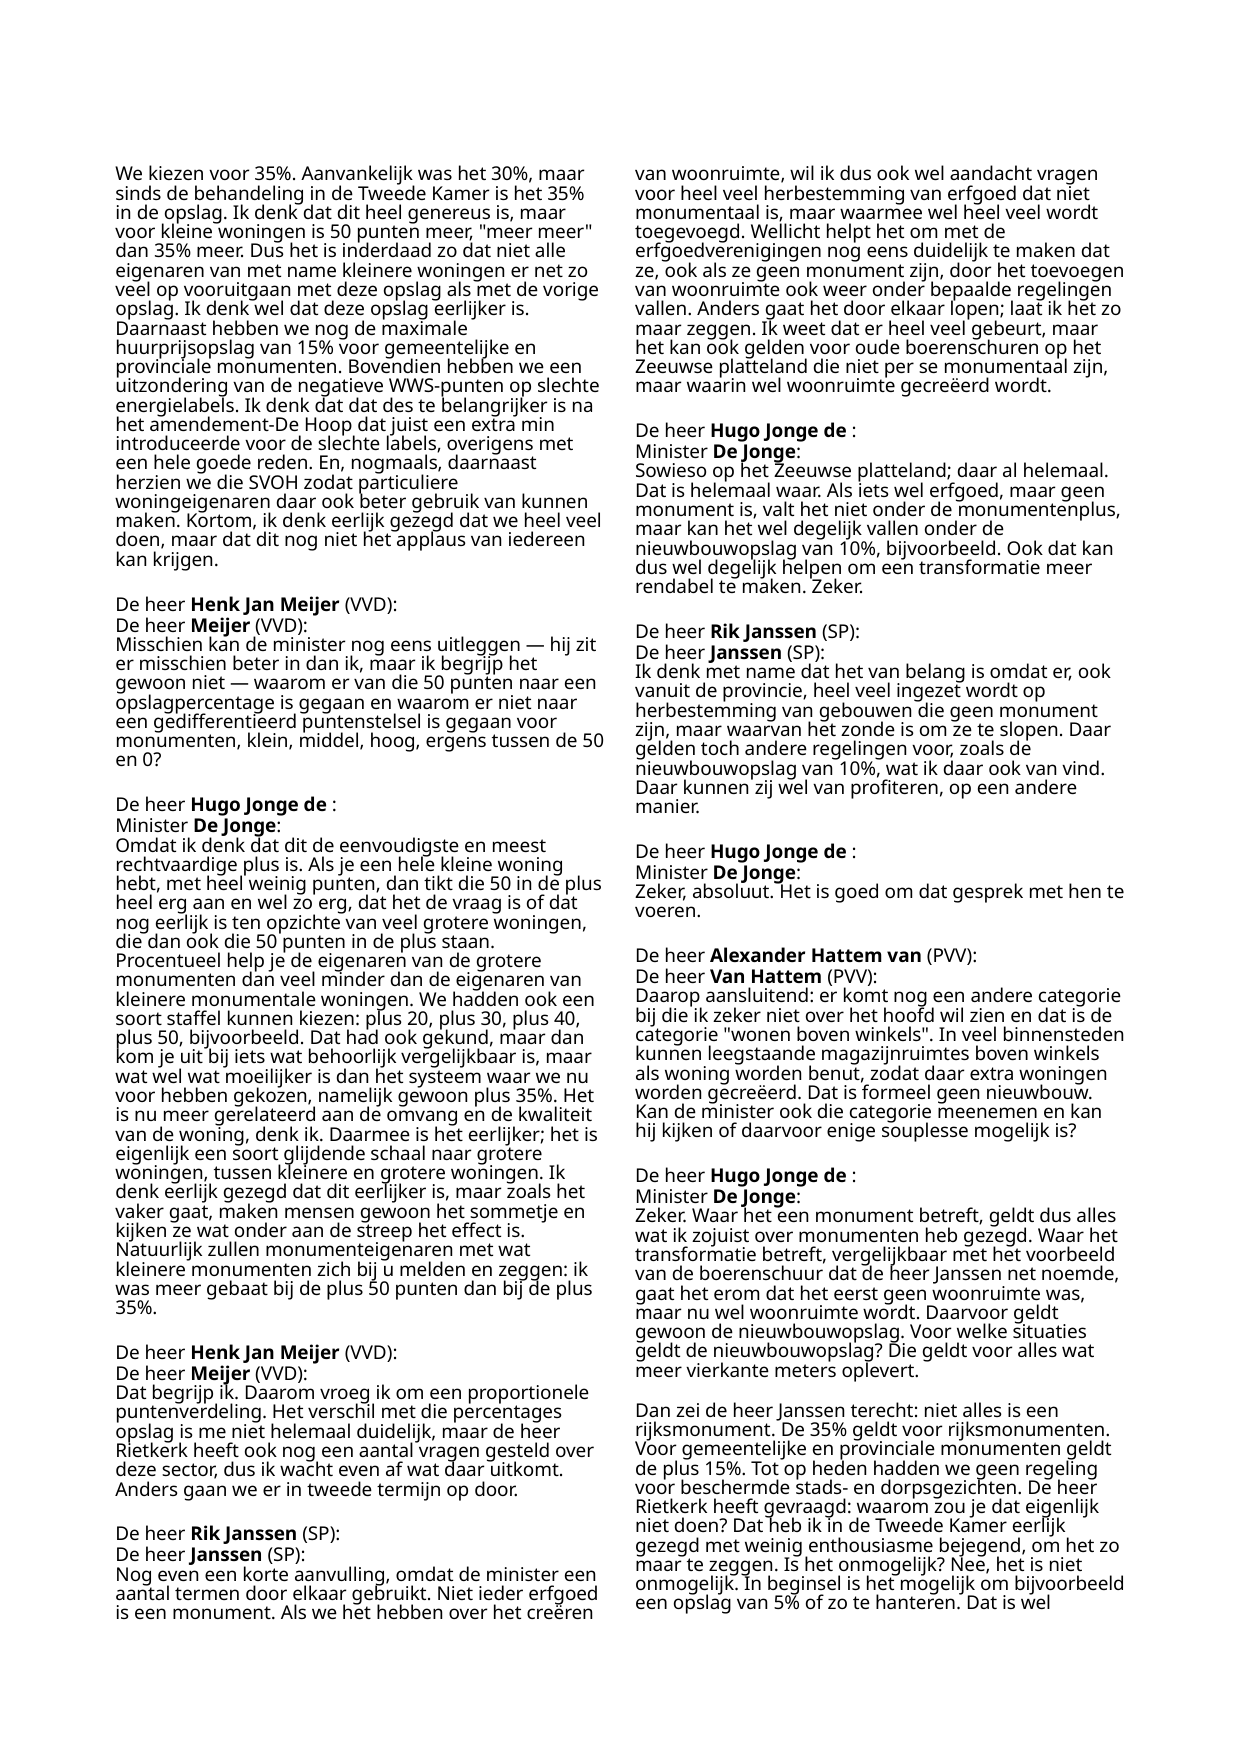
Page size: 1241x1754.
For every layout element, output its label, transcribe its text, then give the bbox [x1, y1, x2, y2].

text van woonruimte, wil ik dus ook wel aandacht vragen voor heel veel herbestemming van erfgoed dat niet monumentaal is, maar waarmee wel heel veel wordt toegevoegd. Wellicht helpt het om met de erfgoedverenigingen nog eens duidelijk te maken dat ze, ook als ze geen monument zijn, door het toevoegen van woonruimte ook weer onder bepaalde regelingen vallen. Anders gaat het door elkaar lopen; laat ik het zo maar zeggen. Ik weet dat er heel veel gebeurt, maar het kan ook gelden voor oude boerenschuren op het Zeeuwse platteland die niet per se monumentaal zijn, maar waarin wel woonruimte gecreëerd wordt. [635, 165, 1125, 397]
text Zeker. Waar het een monument betreft, geldt dus alles wat ik zojuist over monumenten heb gezegd. Waar het transformatie betreft, vergelijkbaar met het voorbeeld van de boerenschuur dat de heer Janssen net noemde, gaat het erom dat het eerst geen woonruimte was, maar nu wel woonruimte wordt. Daarvoor geldt gewoon de nieuwbouwopslag. Voor welke situaties geldt de nieuwbouwopslag? Die geldt voor alles wat meer vierkante meters oplevert. [635, 1207, 1125, 1381]
text De heer Meijer (VVD): [115, 617, 605, 636]
text Dan zei de heer Janssen terecht: niet alles is een rijksmonument. De 35% geldt voor rijksmonumenten. Voor gemeentelijke en provinciale monumenten geldt de plus 15%. Tot op heden hadden we geen regeling voor beschermde stads- en dorpsgezichten. De heer Rietkerk heeft gevraagd: waarom zou je dat eigenlijk niet doen? Dat heb ik in de Tweede Kamer eerlijk gezegd met weinig enthousiasme bejegend, om het zo maar te zeggen. Is het onmogelijk? Nee, het is niet onmogelijk. In beginsel is het mogelijk om bijvoorbeeld een opslag van 5% of zo te hanteren. Dat is wel [635, 1402, 1125, 1614]
text De heer Hugo Jonge de : [635, 1162, 1125, 1188]
text De heer Meijer (VVD): [115, 1365, 605, 1384]
text Daarop aansluitend: er komt nog een andere categorie bij die ik zeker niet over het hoofd wil zien en dat is de categorie "wonen boven winkels". In veel binnensteden kunnen leegstaande magazijnruimtes boven winkels als woning worden benut, zodat daar extra woningen worden gecreëerd. Dat is formeel geen nieuwbouw. Kan de minister ook die categorie meenemen en kan hij kijken of daarvoor enige souplesse mogelijk is? [635, 987, 1125, 1142]
text De heer Hugo Jonge de : [115, 792, 605, 817]
text Minister De Jonge: [115, 817, 605, 837]
text Zeker, absoluut. Het is goed om dat gesprek met hen te voeren. [635, 883, 1125, 922]
text De heer Van Hattem (PVV): [635, 968, 1125, 987]
text Omdat ik denk dat dit de eenvoudigste en meest rechtvaardige plus is. Als je een hele kleine woning hebt, met heel weinig punten, dan tikt die 50 in de plus heel erg aan en wel zo erg, dat het de vraag is of dat nog eerlijk is ten opzichte van veel grotere woningen, die dan ook die 50 punten in de plus staan. Procentueel help je de eigenaren van de grotere monumenten dan veel minder dan de eigenaren van kleinere monumentale woningen. We hadden ook een soort staffel kunnen kiezen: plus 20, plus 30, plus 40, plus 50, bijvoorbeeld. Dat had ook gekund, maar dan kom je uit bij iets wat behoorlijk vergelijkbaar is, maar wat wel wat moeilijker is dan het systeem waar we nu voor hebben gekozen, namelijk gewoon plus 35%. Het is nu meer gerelateerd aan de omvang en de kwaliteit van de woning, denk ik. Daarmee is het eerlijker; het is eigenlijk een soort glijdende schaal naar grotere woningen, tussen kleinere en grotere woningen. Ik denk eerlijk gezegd dat dit eerlijker is, maar zoals het vaker gaat, maken mensen gewoon het sommetje en kijken ze wat onder aan de streep het effect is. Natuurlijk zullen monumenteigenaren met wat kleinere monumenten zich bij u melden en zeggen: ik was meer gebaat bij de plus 50 punten dan bij de plus 35%. [115, 837, 605, 1318]
text We kiezen voor 35%. Aanvankelijk was het 30%, maar sinds de behandeling in de Tweede Kamer is het 35% in de opslag. Ik denk dat dit heel genereus is, maar voor kleine woningen is 50 punten meer, "meer meer" dan 35% meer. Dus het is inderdaad zo dat niet alle eigenaren van met name kleinere woningen er net zo veel op vooruitgaan met deze opslag als met de vorige opslag. Ik denk wel dat deze opslag eerlijker is. Daarnaast hebben we nog de maximale huurprijsopslag van 15% voor gemeentelijke en provinciale monumenten. Bovendien hebben we een uitzondering van de negatieve WWS-punten op slechte energielabels. Ik denk dat dat des te belangrijker is na het amendement-De Hoop dat juist een extra min introduceerde voor de slechte labels, overigens met een hele goede reden. En, nogmaals, daarnaast herzien we die SVOH zodat particuliere woningeigenaren daar ook beter gebruik van kunnen maken. Kortom, ik denk eerlijk gezegd dat we heel veel doen, maar dat dit nog niet het applaus van iedereen kan krijgen. [115, 165, 605, 570]
text Sowieso op het Zeeuwse platteland; daar al helemaal. Dat is helemaal waar. Als iets wel erfgoed, maar geen monument is, valt het niet onder de monumentenplus, maar kan het wel degelijk vallen onder de nieuwbouwopslag van 10%, bijvoorbeeld. Ook dat kan dus wel degelijk helpen om een transformatie meer rendabel te maken. Zeker. [635, 462, 1125, 597]
text Minister De Jonge: [635, 864, 1125, 883]
text Misschien kan de minister nog eens uitleggen — hij zit er misschien beter in dan ik, maar ik begrijp het gewoon niet — waarom er van die 50 punten naar een opslagpercentage is gegaan en waarom er niet naar een gedifferentieerd puntenstelsel is gegaan voor monumenten, klein, middel, hoog, ergens tussen de 50 en 0? [115, 636, 605, 771]
text De heer Rik Janssen (SP): [635, 618, 1125, 644]
text De heer Hugo Jonge de : [635, 838, 1125, 864]
text Ik denk met name dat het van belang is omdat er, ook vanuit de provincie, heel veel ingezet wordt op herbestemming van gebouwen die geen monument zijn, maar waarvan het zonde is om ze te slopen. Daar gelden toch andere regelingen voor, zoals de nieuwbouwopslag van 10%, wat ik daar ook van vind. Daar kunnen zij wel van profiteren, op een andere manier. [635, 663, 1125, 817]
text De heer Henk Jan Meijer (VVD): [115, 591, 605, 617]
text De heer Henk Jan Meijer (VVD): [115, 1339, 605, 1365]
text De heer Hugo Jonge de : [635, 417, 1125, 443]
text De heer Janssen (SP): [635, 644, 1125, 663]
text Dat begrijp ik. Daarom vroeg ik om een proportionele puntenverdeling. Het verschil met die percentages opslag is me niet helemaal duidelijk, maar de heer Rietkerk heeft ook nog een aantal vragen gesteld over deze sector, dus ik wacht even af wat daar uitkomt. Anders gaan we er in tweede termijn op door. [115, 1384, 605, 1500]
text Minister De Jonge: [635, 1188, 1125, 1207]
text Nog even een korte aanvulling, omdat de minister een aantal termen door elkaar gebruikt. Niet ieder erfgoed is een monument. Als we het hebben over het creëren [115, 1566, 605, 1623]
text De heer Alexander Hattem van (PVV): [635, 942, 1125, 968]
text Minister De Jonge: [635, 443, 1125, 462]
text De heer Rik Janssen (SP): [115, 1521, 605, 1546]
text De heer Janssen (SP): [115, 1546, 605, 1566]
